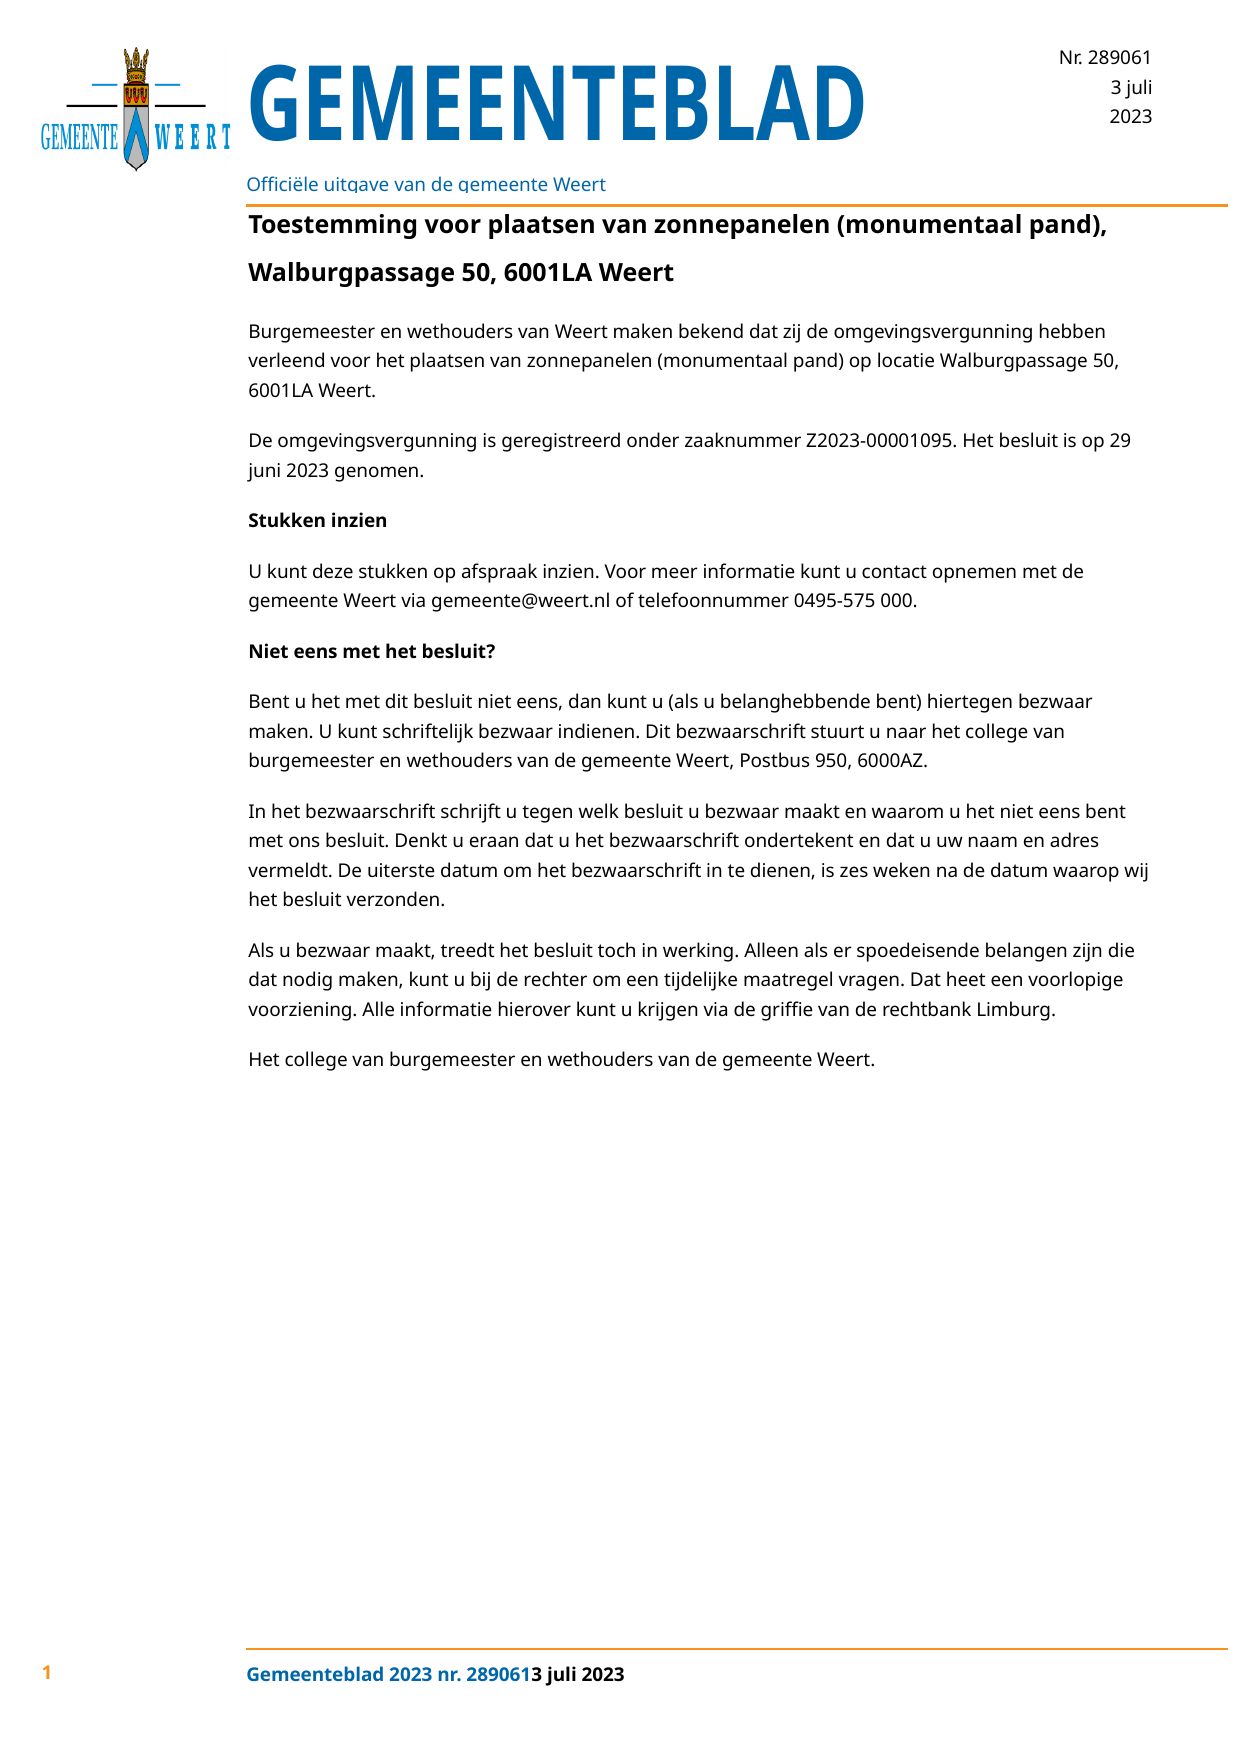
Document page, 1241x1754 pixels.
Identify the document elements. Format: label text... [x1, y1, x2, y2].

text De omgevingsvergunning is geregistreerd onder zaaknummer Z2023-00001095. Het besluit is op 29 juni 2023 genomen. [248, 427, 1152, 483]
text Als u bezwaar maakt, treedt het besluit toch in werking. Alleen als er spoedeisende belangen zijn die dat nodig maken, kunt u bij de rechter om een tijdelijke maatregel vragen. Dat heet een voorlopige voorziening. Alle informatie hierover kunt u krijgen via de griffie van de rechtbank Limburg. [248, 937, 1152, 1022]
text Het college van burgemeester en wethouders van de gemeente Weert. [248, 1047, 1152, 1072]
text Toestemming voor plaatsen van zonnepanelen (monumentaal pand), Walburgpassage 50, 6001LA Weert [248, 207, 1152, 288]
text U kunt deze stukken op afspraak inzien. Voor meer informatie kunt u contact opnemen met de gemeente Weert via gemeente@weert.nl of telefoonnummer 0495-575 000. [248, 558, 1152, 613]
text Stukken inzien [248, 507, 1152, 533]
picture [41, 47, 231, 172]
text Niet eens met het besluit? [248, 638, 1152, 664]
text Bent u het met dit besluit niet eens, dan kunt u (als u belanghebbende bent) hiertegen bezwaar maken. U kunt schriftelijk bezwaar indienen. Dit bezwaarschrift stuurt u naar het college van burgemeester en wethouders van de gemeente Weert, Postbus 950, 6000AZ. [248, 688, 1152, 773]
text Burgemeester en wethouders van Weert maken bekend dat zij de omgevingsvergunning hebben verleend voor het plaatsen van zonnepanelen (monumentaal pand) op locatie Walburgpassage 50, 6001LA Weert. [248, 318, 1152, 403]
text In het bezwaarschrift schrijft u tegen welk besluit u bezwaar maakt en waarom u het niet eens bent met ons besluit. Denkt u eraan dat u het bezwaarschrift ondertekent en dat u uw naam en adres vermeldt. De uiterste datum om het bezwaarschrift in te dienen, is zes weken na de datum waarop wij het besluit verzonden. [248, 798, 1152, 912]
